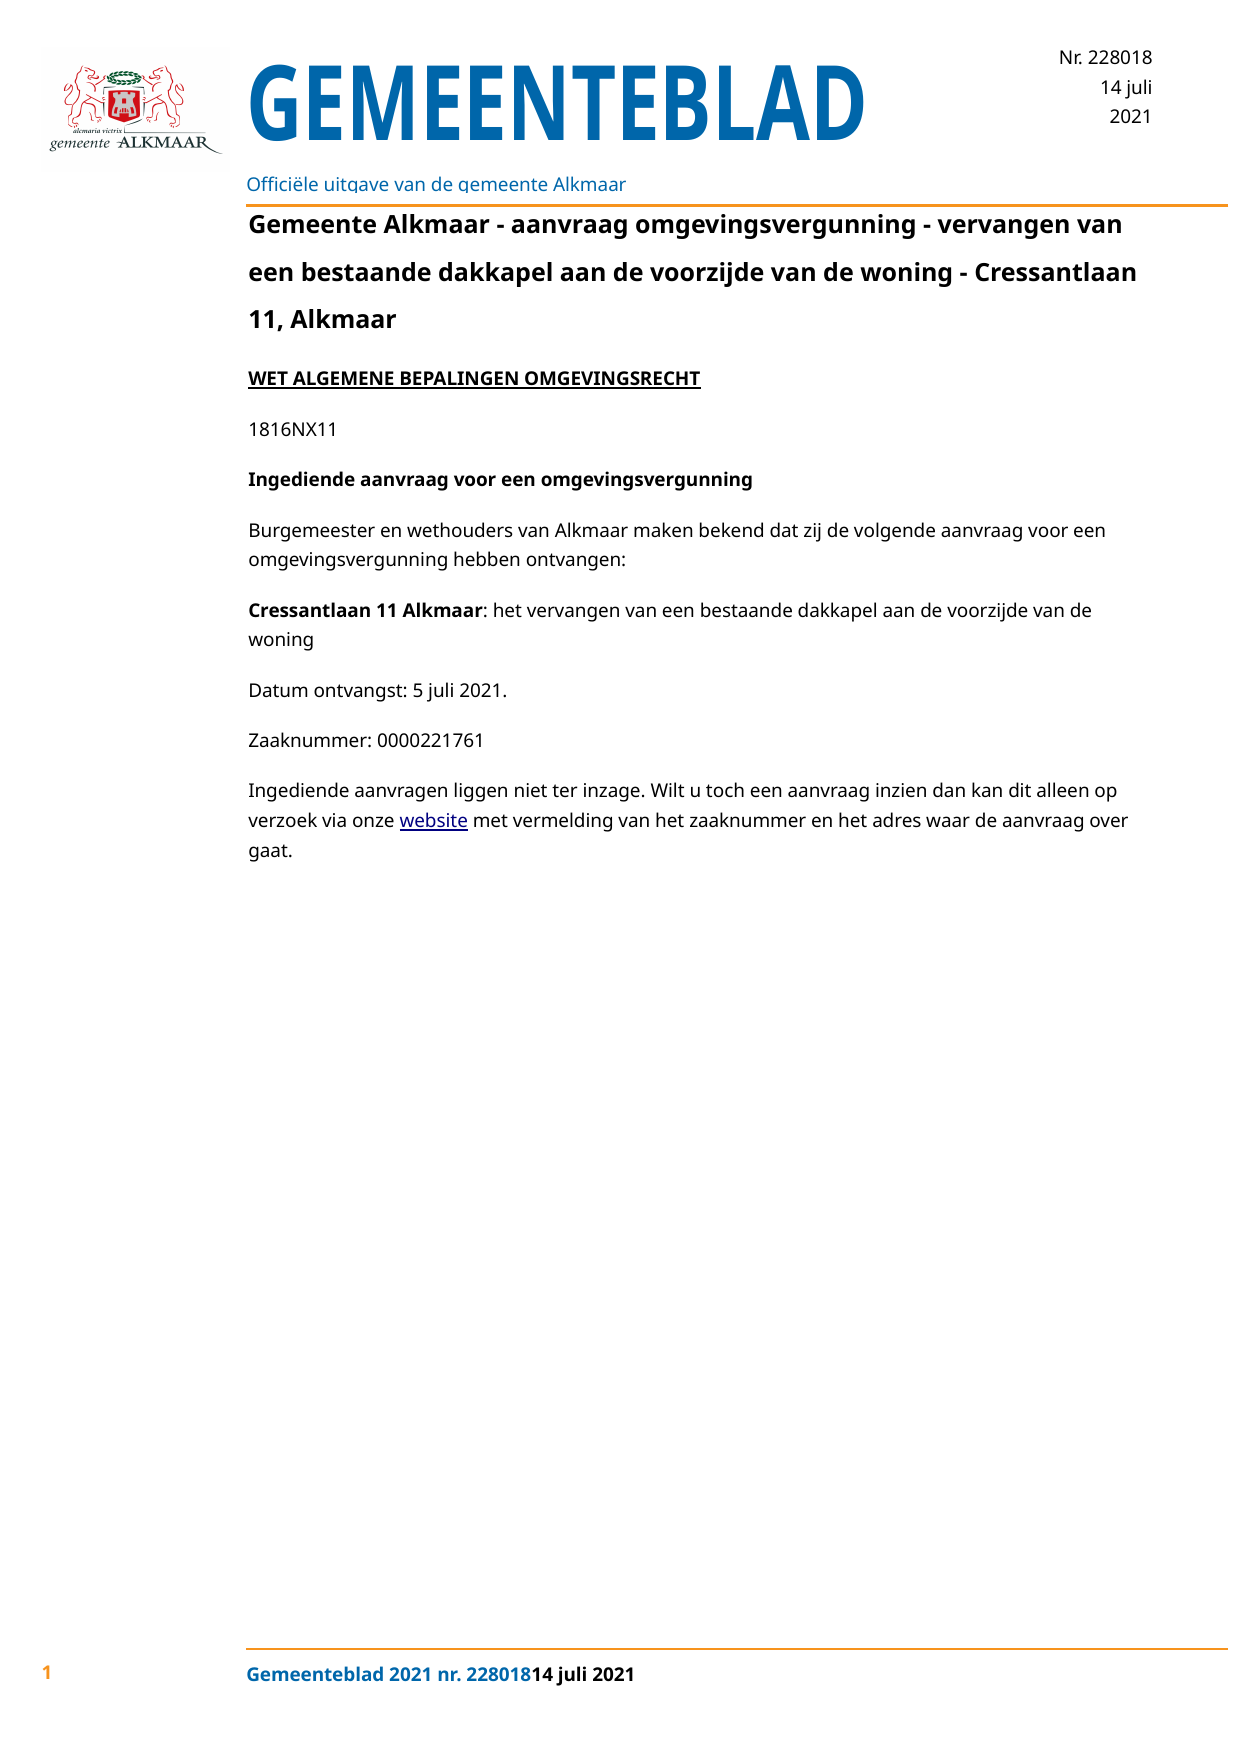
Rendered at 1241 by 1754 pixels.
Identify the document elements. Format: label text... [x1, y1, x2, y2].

text Burgemeester en wethouders van Alkmaar maken bekend dat zij de volgende aanvraag voor een omgevingsvergunning hebben ontvangen: [248, 517, 1152, 572]
text Ingediende aanvraag voor een omgevingsvergunning [248, 466, 1152, 492]
text Gemeente Alkmaar - aanvraag omgevingsvergunning - vervangen van een bestaande dakkapel aan de voorzijde van de woning - Cressantlaan 11, Alkmaar [248, 207, 1152, 336]
text Zaaknummer: 0000221761 [248, 727, 1152, 753]
text WET ALGEMENE BEPALINGEN OMGEVINGSRECHT [248, 366, 1152, 391]
picture [41, 47, 231, 172]
text Datum ontvangst: 5 juli 2021. [248, 677, 1152, 702]
text Cressantlaan 11 Alkmaar: het vervangen van een bestaande dakkapel aan de voorzijde van de woning [248, 597, 1152, 652]
text 1816NX11 [248, 416, 1152, 442]
text Ingediende aanvragen liggen niet ter inzage. Wilt u toch een aanvraag inzien dan kan dit alleen op verzoek via onze website met vermelding van het zaaknummer en het adres waar de aanvraag over gaat. [248, 778, 1152, 862]
